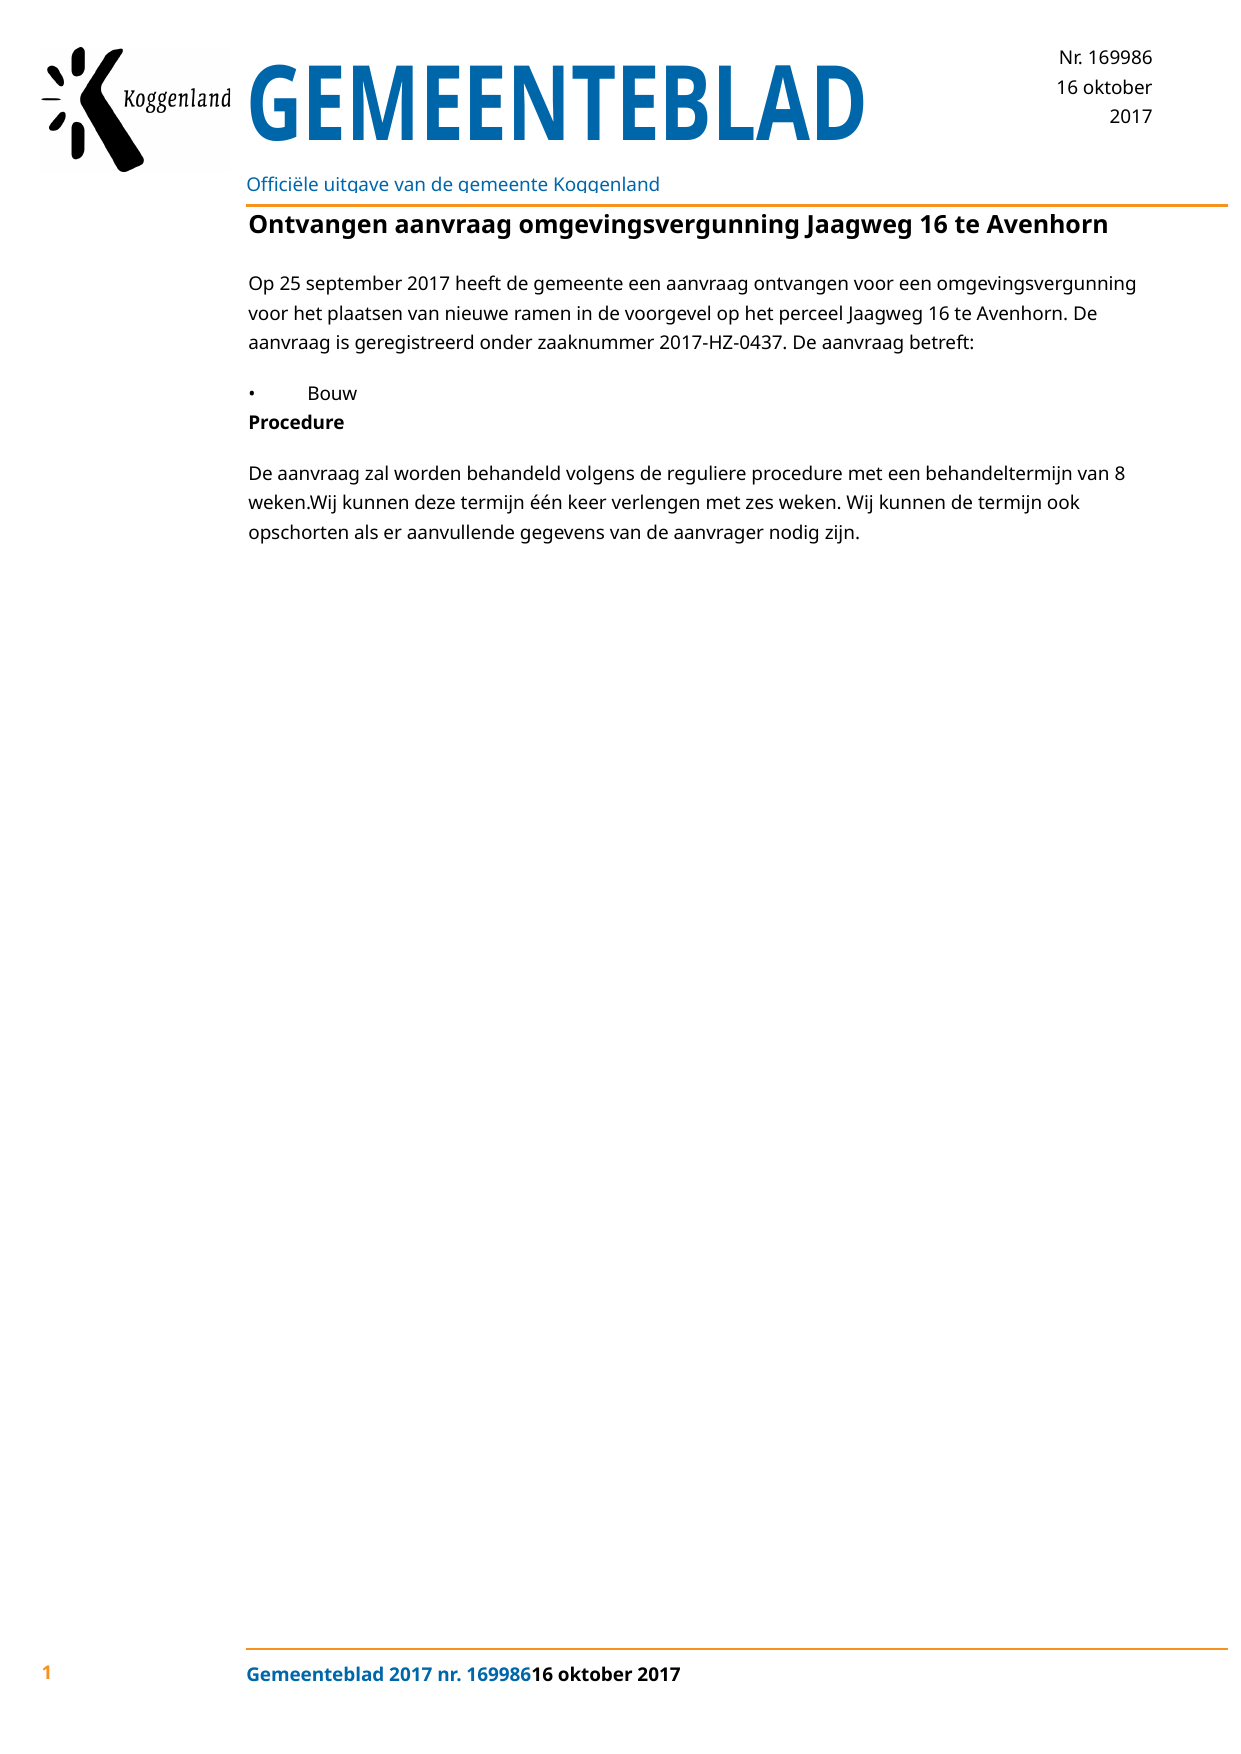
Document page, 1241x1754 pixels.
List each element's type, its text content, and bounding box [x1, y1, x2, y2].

text Ontvangen aanvraag omgevingsvergunning Jaagweg 16 te Avenhorn [248, 207, 1152, 241]
text Procedure [248, 409, 1152, 435]
list Bouw [248, 380, 1152, 406]
picture [41, 47, 231, 172]
text Op 25 september 2017 heeft de gemeente een aanvraag ontvangen voor een omgevingsvergunning voor het plaatsen van nieuwe ramen in de voorgevel op het perceel Jaagweg 16 te Avenhorn. De aanvraag is geregistreerd onder zaaknummer 2017-HZ-0437. De aanvraag betreft: [248, 270, 1152, 355]
text De aanvraag zal worden behandeld volgens de reguliere procedure met een behandeltermijn van 8 weken.Wij kunnen deze termijn één keer verlengen met zes weken. Wij kunnen de termijn ook opschorten als er aanvullende gegevens van de aanvrager nodig zijn. [248, 460, 1152, 545]
